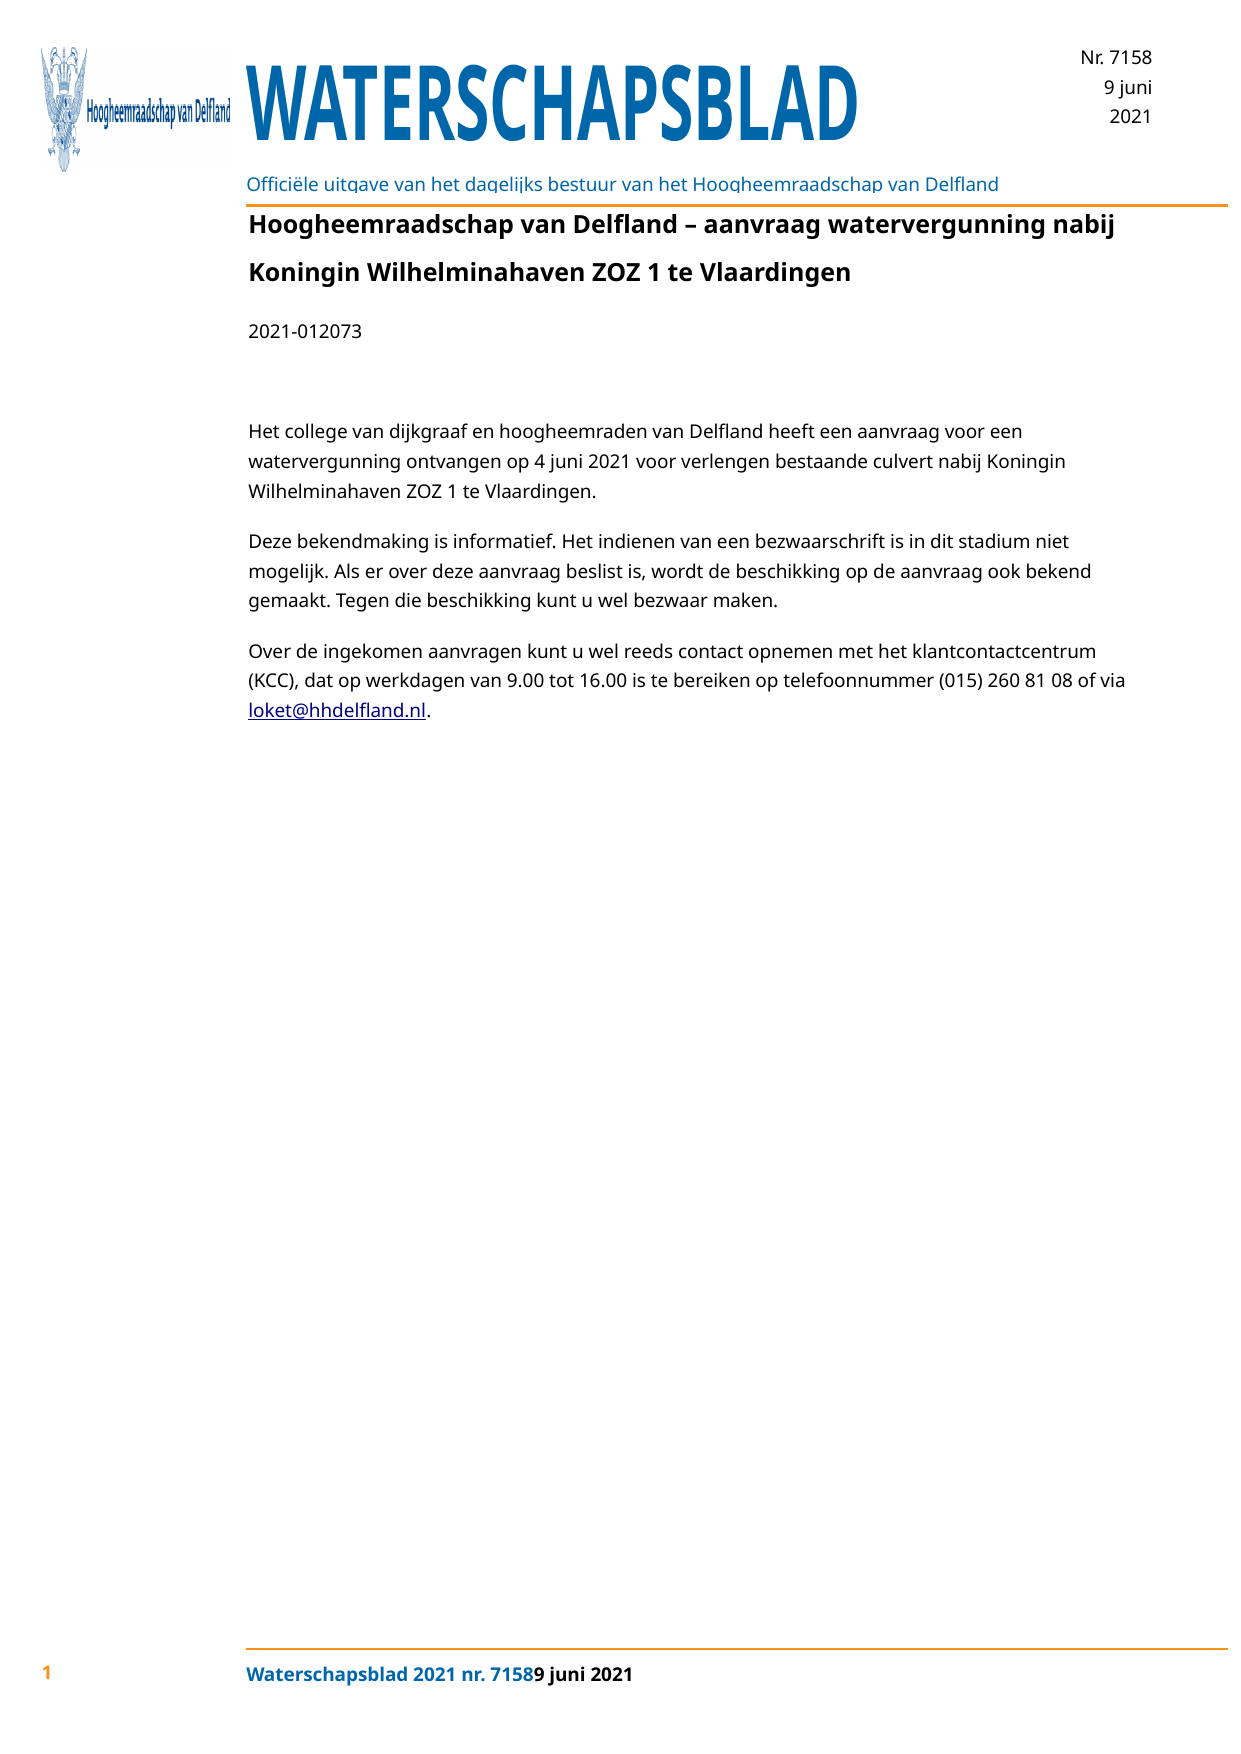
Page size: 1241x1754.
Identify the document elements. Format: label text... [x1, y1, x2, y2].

text 2021-012073 [248, 318, 1152, 344]
text Het college van dijkgraaf en hoogheemraden van Delfland heeft een aanvraag voor een watervergunning ontvangen op 4 juni 2021 voor verlengen bestaande culvert nabij Koningin Wilhelminahaven ZOZ 1 te Vlaardingen. [248, 419, 1152, 504]
picture [41, 47, 231, 172]
text Over de ingekomen aanvragen kunt u wel reeds contact opnemen met het klantcontactcentrum (KCC), dat op werkdagen van 9.00 tot 16.00 is te bereiken op telefoonnummer (015) 260 81 08 of via loket@hhdelfland.nl. [248, 638, 1152, 723]
text Deze bekendmaking is informatief. Het indienen van een bezwaarschrift is in dit stadium niet mogelijk. Als er over deze aanvraag beslist is, wordt de beschikking op de aanvraag ook bekend gemaakt. Tegen die beschikking kunt u wel bezwaar maken. [248, 528, 1152, 613]
text Hoogheemraadschap van Delfland – aanvraag watervergunning nabij Koningin Wilhelminahaven ZOZ 1 te Vlaardingen [248, 207, 1152, 288]
